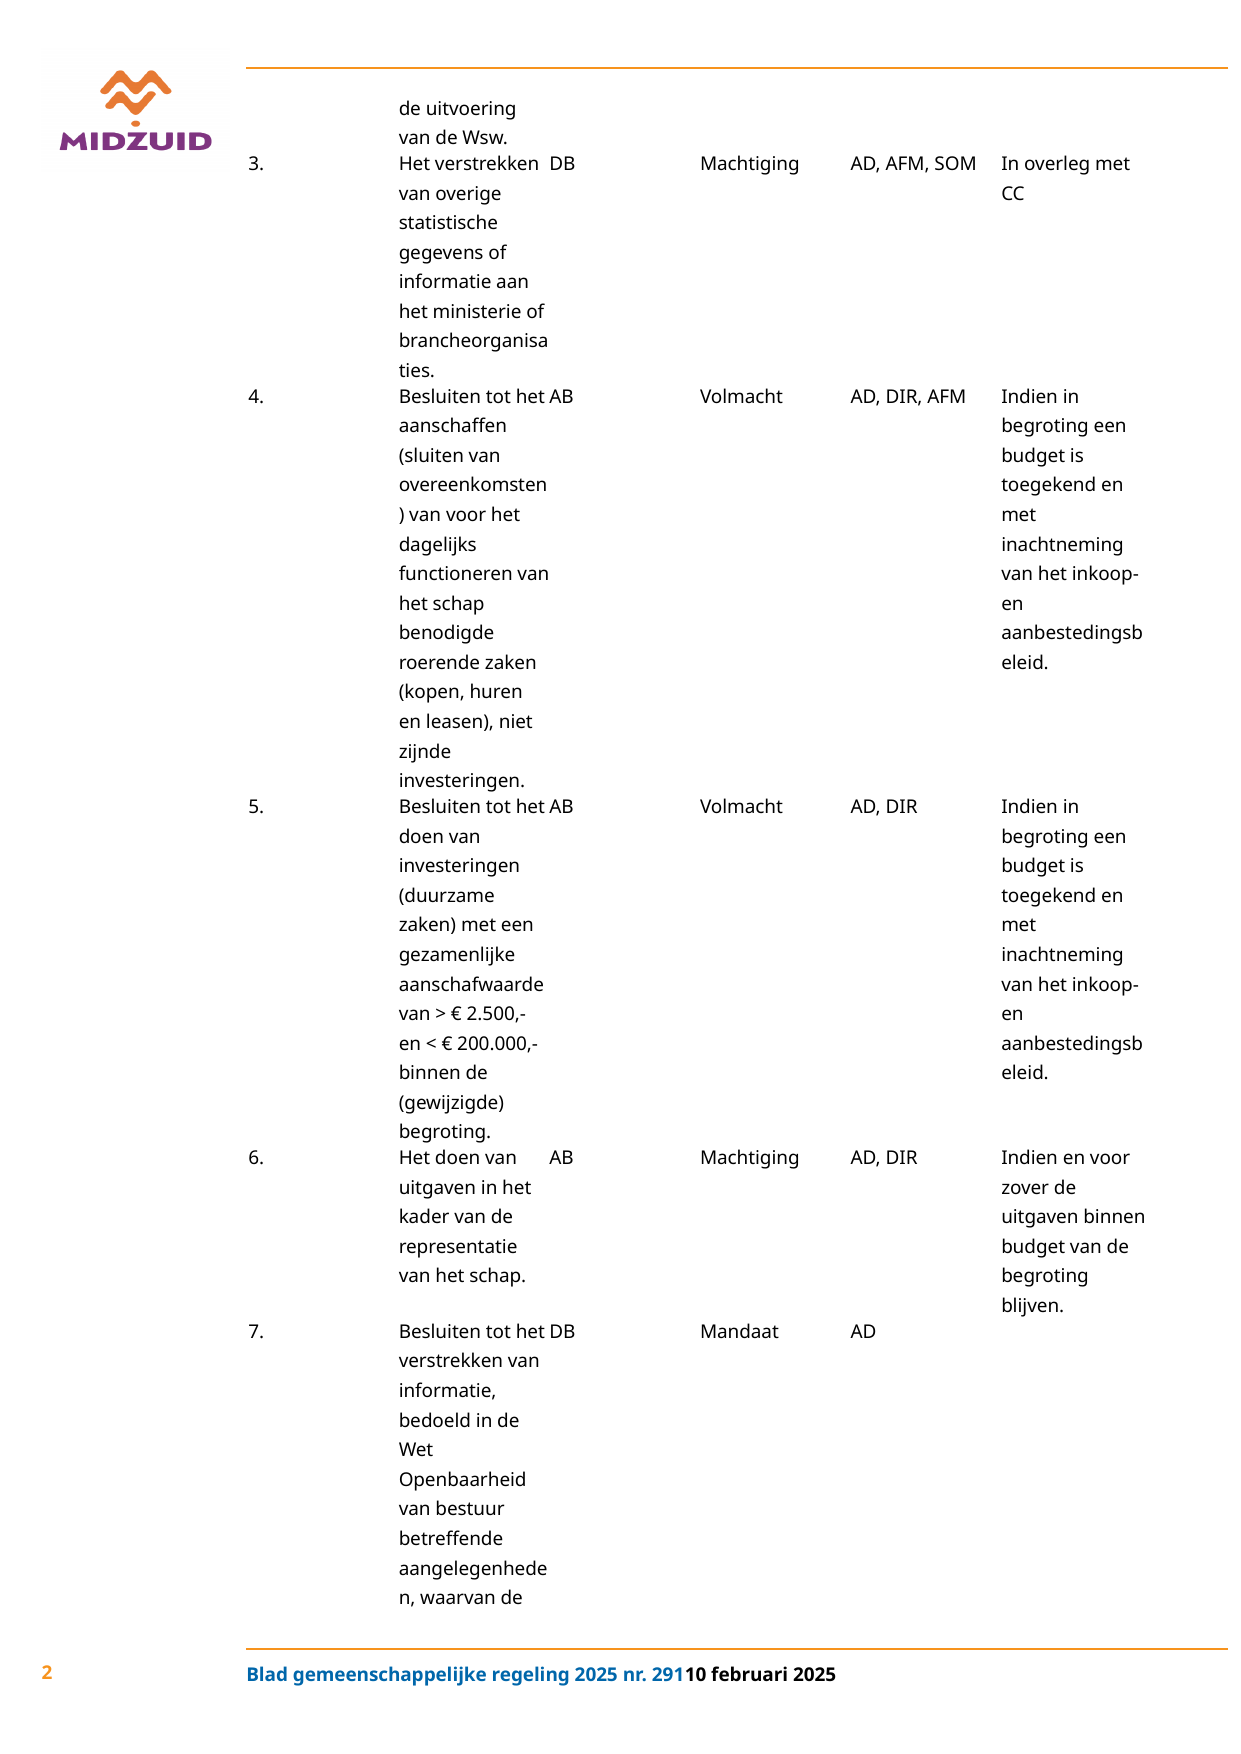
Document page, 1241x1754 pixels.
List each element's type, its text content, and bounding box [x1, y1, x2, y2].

table_cell Machtiging [700, 1144, 850, 1318]
table_cell [850, 95, 1001, 150]
table_cell [1001, 1318, 1152, 1610]
table_cell AD, AFM, SOM [850, 150, 1001, 383]
table_cell [1001, 95, 1152, 150]
table_cell DB [549, 1318, 700, 1610]
table_cell Besluiten tot het doen van investeringen (duurzame zaken) met een gezamenlijke aanschafwaarde van > € 2.500,- en < € 200.000,- binnen de (gewijzigde) begroting. [399, 793, 549, 1144]
table_cell 5. [248, 793, 398, 1144]
table_cell Het doen van uitgaven in het kader van de representatie van het schap. [399, 1144, 549, 1318]
table_cell Indien in begroting een budget is toegekend en met inachtneming van het inkoop- en aanbestedingsbeleid. [1001, 383, 1152, 793]
table_cell 3. [248, 150, 398, 383]
table_cell AB [549, 1144, 700, 1318]
table_cell 6. [248, 1144, 398, 1318]
table_cell [700, 95, 850, 150]
table_cell Machtiging [700, 150, 850, 383]
table_cell 4. [248, 383, 398, 793]
table_cell [549, 95, 700, 150]
picture [41, 47, 231, 172]
table_cell AB [549, 793, 700, 1144]
table_cell AD, DIR, AFM [850, 383, 1001, 793]
table_cell Het verstrekken van overige statistische gegevens of informatie aan het ministerie of brancheorganisaties. [399, 150, 549, 383]
table_cell de uitvoering van de Wsw. [399, 95, 549, 150]
table_cell Besluiten tot het aanschaffen (sluiten van overeenkomsten) van voor het dagelijks functioneren van het schap benodigde roerende zaken (kopen, huren en leasen), niet zijnde investeringen. [399, 383, 549, 793]
table_cell Besluiten tot het verstrekken van informatie, bedoeld in de Wet Openbaarheid van bestuur betreffende aangelegenheden, waarvan de [399, 1318, 549, 1610]
table_cell AB [549, 383, 700, 793]
table_cell AD [850, 1318, 1001, 1610]
table_cell Indien in begroting een budget is toegekend en met inachtneming van het inkoop- en aanbestedingsbeleid. [1001, 793, 1152, 1144]
table_cell In overleg met CC [1001, 150, 1152, 383]
table_cell Indien en voor zover de uitgaven binnen budget van de begroting blijven. [1001, 1144, 1152, 1318]
table_cell Volmacht [700, 383, 850, 793]
table_cell Volmacht [700, 793, 850, 1144]
table_cell DB [549, 150, 700, 383]
table_cell AD, DIR [850, 1144, 1001, 1318]
table_cell AD, DIR [850, 793, 1001, 1144]
table_cell [248, 95, 398, 150]
table_cell Mandaat [700, 1318, 850, 1610]
table_cell 7. [248, 1318, 398, 1610]
